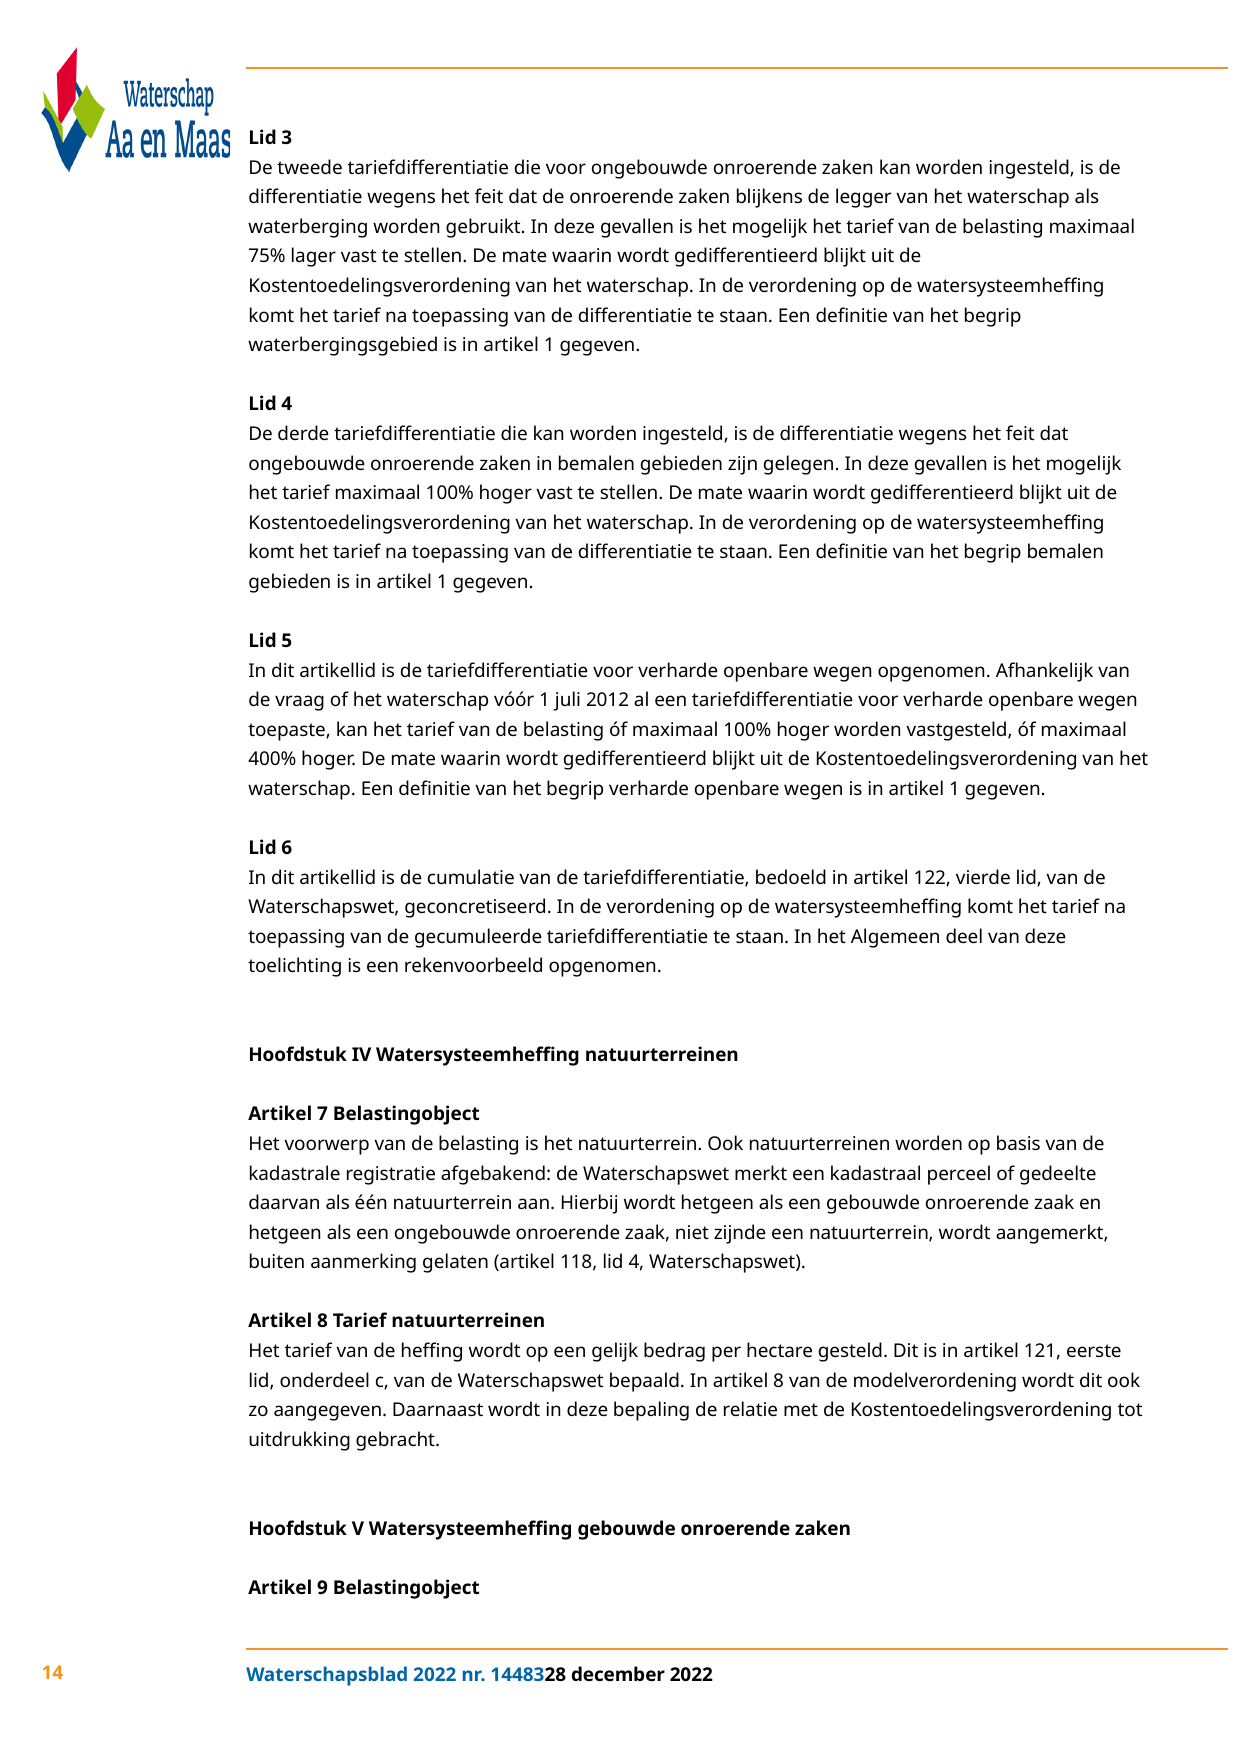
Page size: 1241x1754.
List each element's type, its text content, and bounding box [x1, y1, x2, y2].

text Lid 4 [248, 391, 1152, 416]
text In dit artikellid is de cumulatie van de tariefdifferentiatie, bedoeld in artikel 122, vierde lid, van de Waterschapswet, geconcretiseerd. In de verordening op de watersysteemheffing komt het tarief na toepassing van de gecumuleerde tariefdifferentiatie te staan. In het Algemeen deel van deze toelichting is een rekenvoorbeeld opgenomen. [248, 864, 1152, 978]
text Het tarief van de heffing wordt op een gelijk bedrag per hectare gesteld. Dit is in artikel 121, eerste lid, onderdeel c, van de Waterschapswet bepaald. In artikel 8 van de modelverordening wordt dit ook zo aangegeven. Daarnaast wordt in deze bepaling de relatie met de Kostentoedelingsverordening tot uitdrukking gebracht. [248, 1337, 1152, 1452]
text Lid 6 [248, 834, 1152, 860]
text Hoofdstuk IV Watersysteemheffing natuurterreinen [248, 1041, 1152, 1067]
text In dit artikellid is de tariefdifferentiatie voor verharde openbare wegen opgenomen. Afhankelijk van de vraag of het waterschap vóór 1 juli 2012 al een tariefdifferentiatie voor verharde openbare wegen toepaste, kan het tarief van de belasting óf maximaal 100% hoger worden vastgesteld, óf maximaal 400% hoger. De mate waarin wordt gedifferentieerd blijkt uit de Kostentoedelingsverordening van het waterschap. Een definitie van het begrip verharde openbare wegen is in artikel 1 gegeven. [248, 657, 1152, 801]
text Hoofdstuk V Watersysteemheffing gebouwde onroerende zaken [248, 1515, 1152, 1541]
text Artikel 8 Tarief natuurterreinen [248, 1308, 1152, 1333]
text De derde tariefdifferentiatie die kan worden ingesteld, is de differentiatie wegens het feit dat ongebouwde onroerende zaken in bemalen gebieden zijn gelegen. In deze gevallen is het mogelijk het tarief maximaal 100% hoger vast te stellen. De mate waarin wordt gedifferentieerd blijkt uit de Kostentoedelingsverordening van het waterschap. In de verordening op de watersysteemheffing komt het tarief na toepassing van de differentiatie te staan. Een definitie van het begrip bemalen gebieden is in artikel 1 gegeven. [248, 420, 1152, 594]
text Lid 3 [248, 124, 1152, 150]
picture [41, 47, 231, 172]
text Artikel 9 Belastingobject [248, 1574, 1152, 1600]
text De tweede tariefdifferentiatie die voor ongebouwde onroerende zaken kan worden ingesteld, is de differentiatie wegens het feit dat de onroerende zaken blijkens de legger van het waterschap als waterberging worden gebruikt. In deze gevallen is het mogelijk het tarief van de belasting maximaal 75% lager vast te stellen. De mate waarin wordt gedifferentieerd blijkt uit de Kostentoedelingsverordening van het waterschap. In de verordening op de watersysteemheffing komt het tarief na toepassing van de differentiatie te staan. Een definitie van het begrip waterbergingsgebied is in artikel 1 gegeven. [248, 154, 1152, 357]
text Artikel 7 Belastingobject [248, 1101, 1152, 1126]
text Het voorwerp van de belasting is het natuurterrein. Ook natuurterreinen worden op basis van de kadastrale registratie afgebakend: de Waterschapswet merkt een kadastraal perceel of gedeelte daarvan als één natuurterrein aan. Hierbij wordt hetgeen als een gebouwde onroerende zaak en hetgeen als een ongebouwde onroerende zaak, niet zijnde een natuurterrein, wordt aangemerkt, buiten aanmerking gelaten (artikel 118, lid 4, Waterschapswet). [248, 1130, 1152, 1274]
text Lid 5 [248, 627, 1152, 653]
